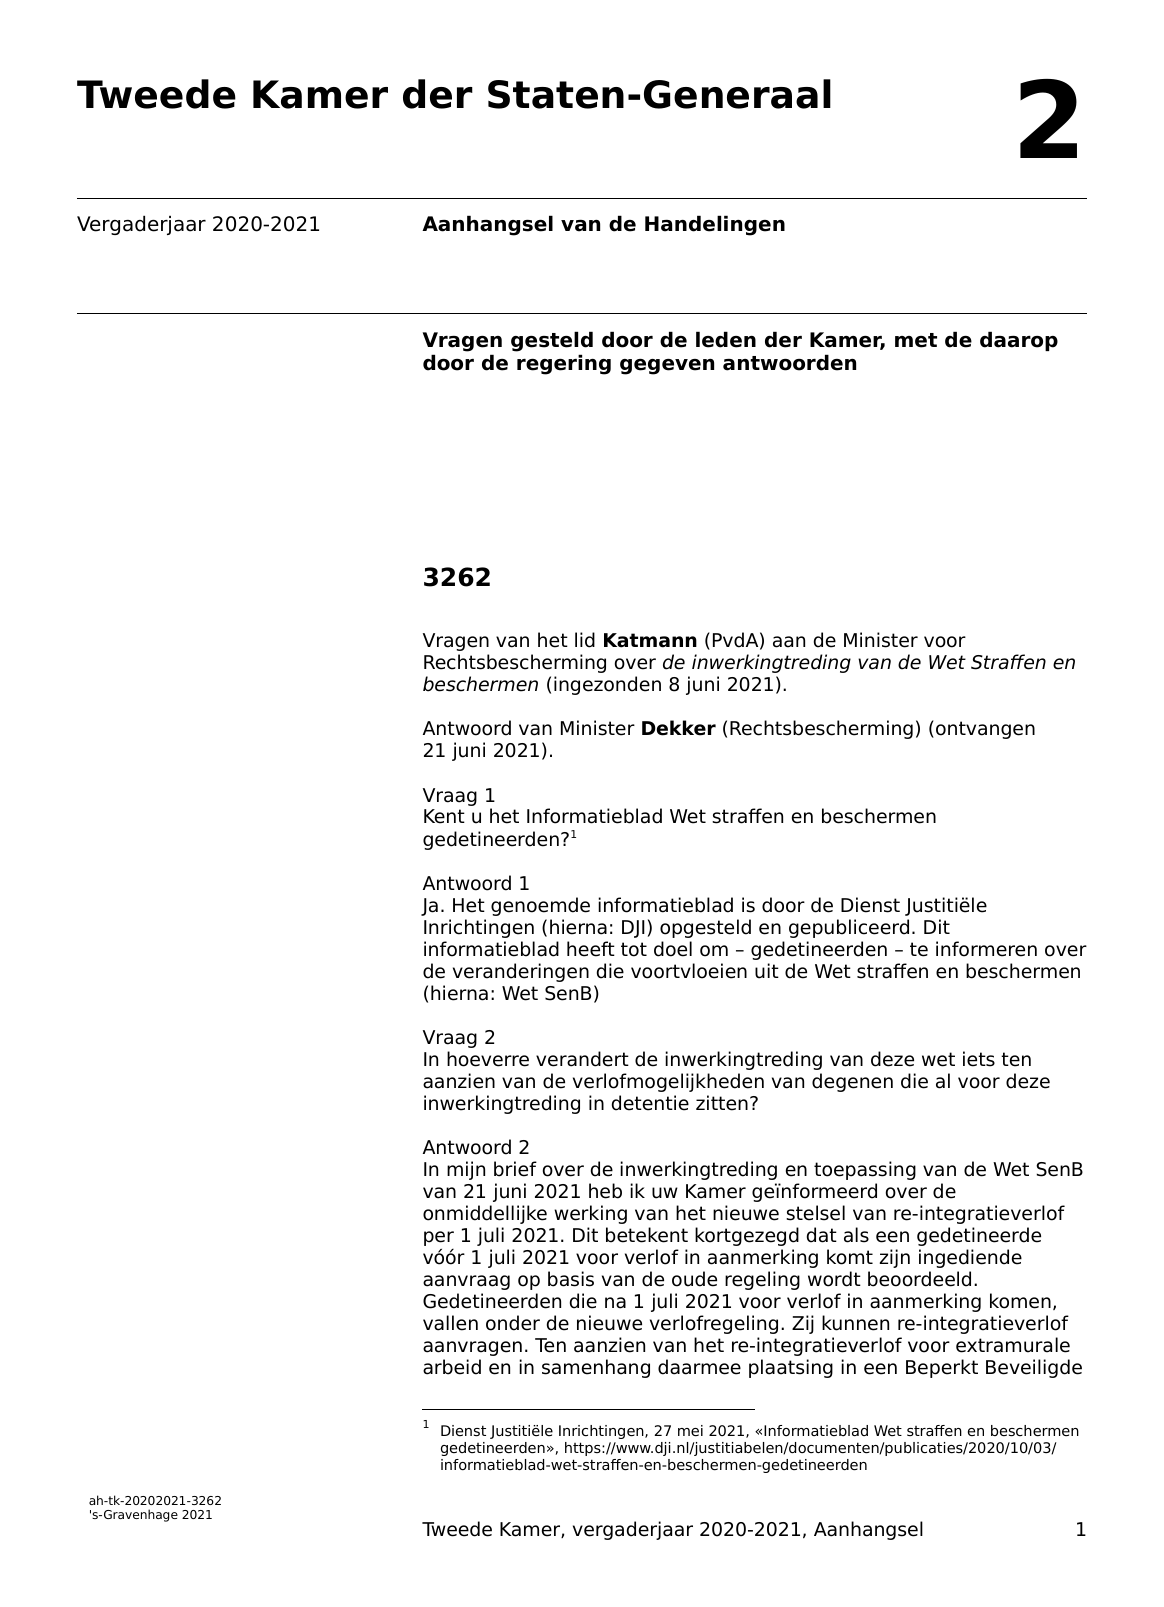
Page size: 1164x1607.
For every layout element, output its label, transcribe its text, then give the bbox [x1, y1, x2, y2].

text Antwoord 2 [422, 1137, 1087, 1159]
text Kent u het Informatieblad Wet straffen en beschermen gedetineerden? [422, 806, 1087, 850]
text Ja. Het genoemde informatieblad is door de Dienst Justitiële Inrichtingen (hierna: DJI) opgesteld en gepubliceerd. Dit informatieblad heeft tot doel om – gedetineerden – te informeren over de veranderingen die voortvloeien uit de Wet straffen en beschermen (hierna: Wet SenB) [422, 894, 1087, 1004]
table_cell [77, 314, 422, 375]
table_cell Vragen gesteld door de leden der Kamer, met de daarop door de regering gegeven antwoorden [422, 314, 1087, 375]
table_cell Aanhangsel van de Handelingen [422, 199, 1087, 313]
text 's-Gravenhage 2021 [88, 1508, 323, 1522]
text ah-tk-20202021-3262 [88, 1494, 323, 1508]
text Vraag 2 [422, 1027, 1087, 1049]
text In mijn brief over de inwerkingtreding en toepassing van de Wet SenB van 21 juni 2021 heb ik uw Kamer geïnformeerd over de onmiddellijke werking van het nieuwe stelsel van re-integratieverlof per 1 juli 2021. Dit betekent kortgezegd dat als een gedetineerde vóór 1 juli 2021 voor verlof in aanmerking komt zijn ingediende aanvraag op basis van de oude regeling wordt beoordeeld. Gedetineerden die na 1 juli 2021 voor verlof in aanmerking komen, vallen onder de nieuwe verlofregeling. Zij kunnen re-integratieverlof aanvragen. Ten aanzien van het re-integratieverlof voor extramurale arbeid en in samenhang daarmee plaatsing in een Beperkt Beveiligde [422, 1159, 1087, 1378]
text 3262 [422, 563, 1087, 592]
table_header 2 [886, 59, 1087, 198]
text Dienst Justitiële Inrichtingen, 27 mei 2021, «Informatieblad Wet straffen en beschermen gedetineerden», https://www.dji.nl/justitiabelen/documenten/publicaties/2020/10/03/informatieblad-wet-straffen-en-beschermen-gedetineerden [422, 1418, 1087, 1474]
text Vragen van het lid Katmann (PvdA) aan de Minister voor Rechtsbescherming over de inwerkingtreding van de Wet Straffen en beschermen (ingezonden 8 juni 2021). [422, 630, 1087, 696]
text In hoeverre verandert de inwerkingtreding van deze wet iets ten aanzien van de verlofmogelijkheden van degenen die al voor deze inwerkingtreding in detentie zitten? [422, 1049, 1087, 1114]
table_cell Vergaderjaar 2020-2021 [77, 199, 422, 313]
text Antwoord 1 [422, 873, 1087, 894]
table_header Tweede Kamer der Staten-Generaal [77, 59, 886, 198]
text Antwoord van Minister Dekker (Rechtsbescherming) (ontvangen 21 juni 2021). [422, 718, 1087, 762]
text Vraag 1 [422, 784, 1087, 806]
